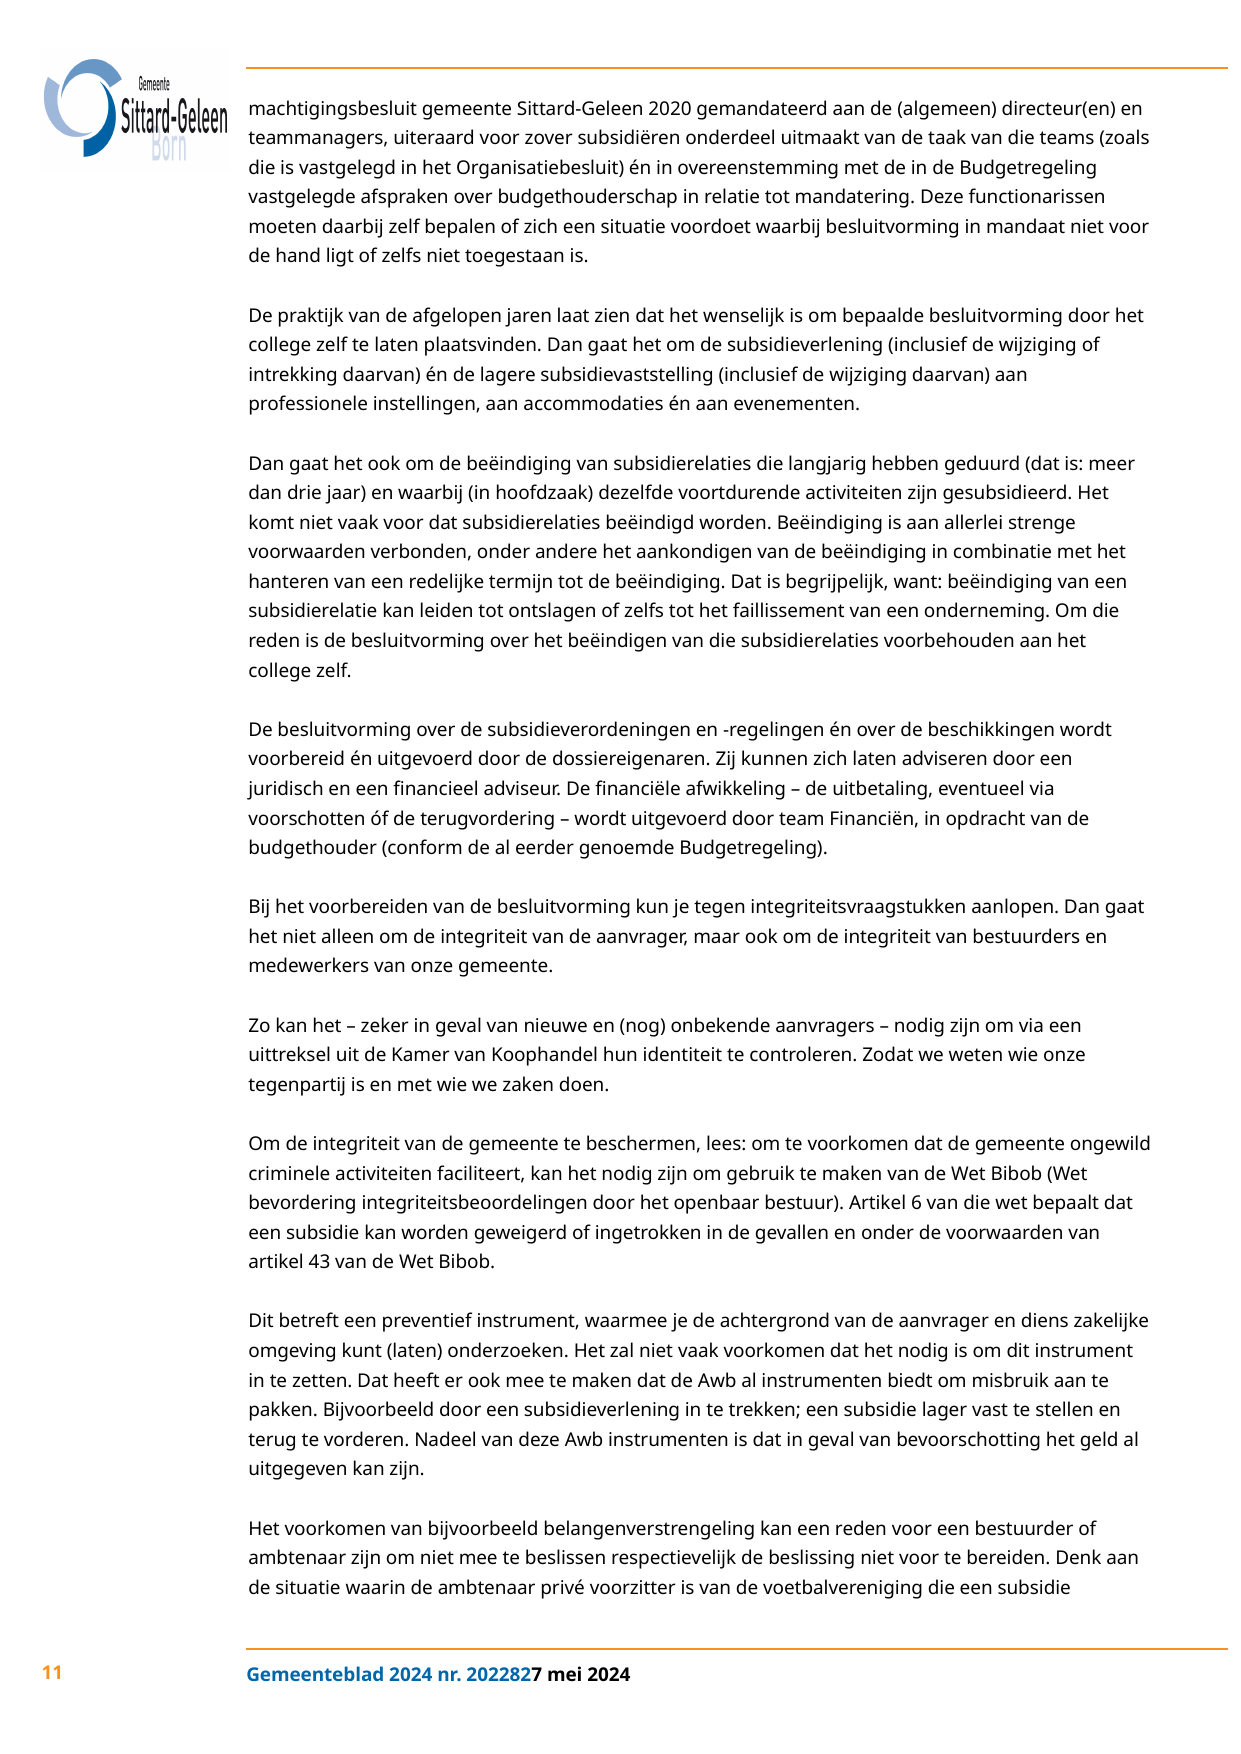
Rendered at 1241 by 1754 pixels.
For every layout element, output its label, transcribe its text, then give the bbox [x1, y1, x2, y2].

text Dit betreft een preventief instrument, waarmee je de achtergrond van de aanvrager en diens zakelijke omgeving kunt (laten) onderzoeken. Het zal niet vaak voorkomen dat het nodig is om dit instrument in te zetten. Dat heeft er ook mee te maken dat de Awb al instrumenten biedt om misbruik aan te pakken. Bijvoorbeeld door een subsidieverlening in te trekken; een subsidie lager vast te stellen en terug te vorderen. Nadeel van deze Awb instrumenten is dat in geval van bevoorschotting het geld al uitgegeven kan zijn. [248, 1308, 1152, 1481]
text machtigingsbesluit gemeente Sittard-Geleen 2020 gemandateerd aan de (algemeen) directeur(en) en teammanagers, uiteraard voor zover subsidiëren onderdeel uitmaakt van de taak van die teams (zoals die is vastgelegd in het Organisatiebesluit) én in overeenstemming met de in de Budgetregeling vastgelegde afspraken over budgethouderschap in relatie tot mandatering. Deze functionarissen moeten daarbij zelf bepalen of zich een situatie voordoet waarbij besluitvorming in mandaat niet voor de hand ligt of zelfs niet toegestaan is. [248, 95, 1152, 268]
text De besluitvorming over de subsidieverordeningen en -regelingen én over de beschikkingen wordt voorbereid én uitgevoerd door de dossiereigenaren. Zij kunnen zich laten adviseren door een juridisch en een financieel adviseur. De financiële afwikkeling – de uitbetaling, eventueel via voorschotten óf de terugvordering – wordt uitgevoerd door team Financiën, in opdracht van de budgethouder (conform de al eerder genoemde Budgetregeling). [248, 716, 1152, 860]
text Zo kan het – zeker in geval van nieuwe en (nog) onbekende aanvragers – nodig zijn om via een uittreksel uit de Kamer van Koophandel hun identiteit te controleren. Zodat we weten wie onze tegenpartij is en met wie we zaken doen. [248, 1012, 1152, 1097]
text Het voorkomen van bijvoorbeeld belangenverstrengeling kan een reden voor een bestuurder of ambtenaar zijn om niet mee te beslissen respectievelijk de beslissing niet voor te bereiden. Denk aan de situatie waarin de ambtenaar privé voorzitter is van de voetbalvereniging die een subsidie [248, 1515, 1152, 1600]
text Bij het voorbereiden van de besluitvorming kun je tegen integriteitsvraagstukken aanlopen. Dan gaat het niet alleen om de integriteit van de aanvrager, maar ook om de integriteit van bestuurders en medewerkers van onze gemeente. [248, 893, 1152, 978]
picture [41, 47, 231, 172]
text Dan gaat het ook om de beëindiging van subsidierelaties die langjarig hebben geduurd (dat is: meer dan drie jaar) en waarbij (in hoofdzaak) dezelfde voortdurende activiteiten zijn gesubsidieerd. Het komt niet vaak voor dat subsidierelaties beëindigd worden. Beëindiging is aan allerlei strenge voorwaarden verbonden, onder andere het aankondigen van de beëindiging in combinatie met het hanteren van een redelijke termijn tot de beëindiging. Dat is begrijpelijk, want: beëindiging van een subsidierelatie kan leiden tot ontslagen of zelfs tot het faillissement van een onderneming. Om die reden is de besluitvorming over het beëindigen van die subsidierelaties voorbehouden aan het college zelf. [248, 450, 1152, 683]
text Om de integriteit van de gemeente te beschermen, lees: om te voorkomen dat de gemeente ongewild criminele activiteiten faciliteert, kan het nodig zijn om gebruik te maken van de Wet Bibob (Wet bevordering integriteitsbeoordelingen door het openbaar bestuur). Artikel 6 van die wet bepaalt dat een subsidie kan worden geweigerd of ingetrokken in de gevallen en onder de voorwaarden van artikel 43 van de Wet Bibob. [248, 1130, 1152, 1274]
text De praktijk van de afgelopen jaren laat zien dat het wenselijk is om bepaalde besluitvorming door het college zelf te laten plaatsvinden. Dan gaat het om de subsidieverlening (inclusief de wijziging of intrekking daarvan) én de lagere subsidievaststelling (inclusief de wijziging daarvan) aan professionele instellingen, aan accommodaties én aan evenementen. [248, 302, 1152, 416]
